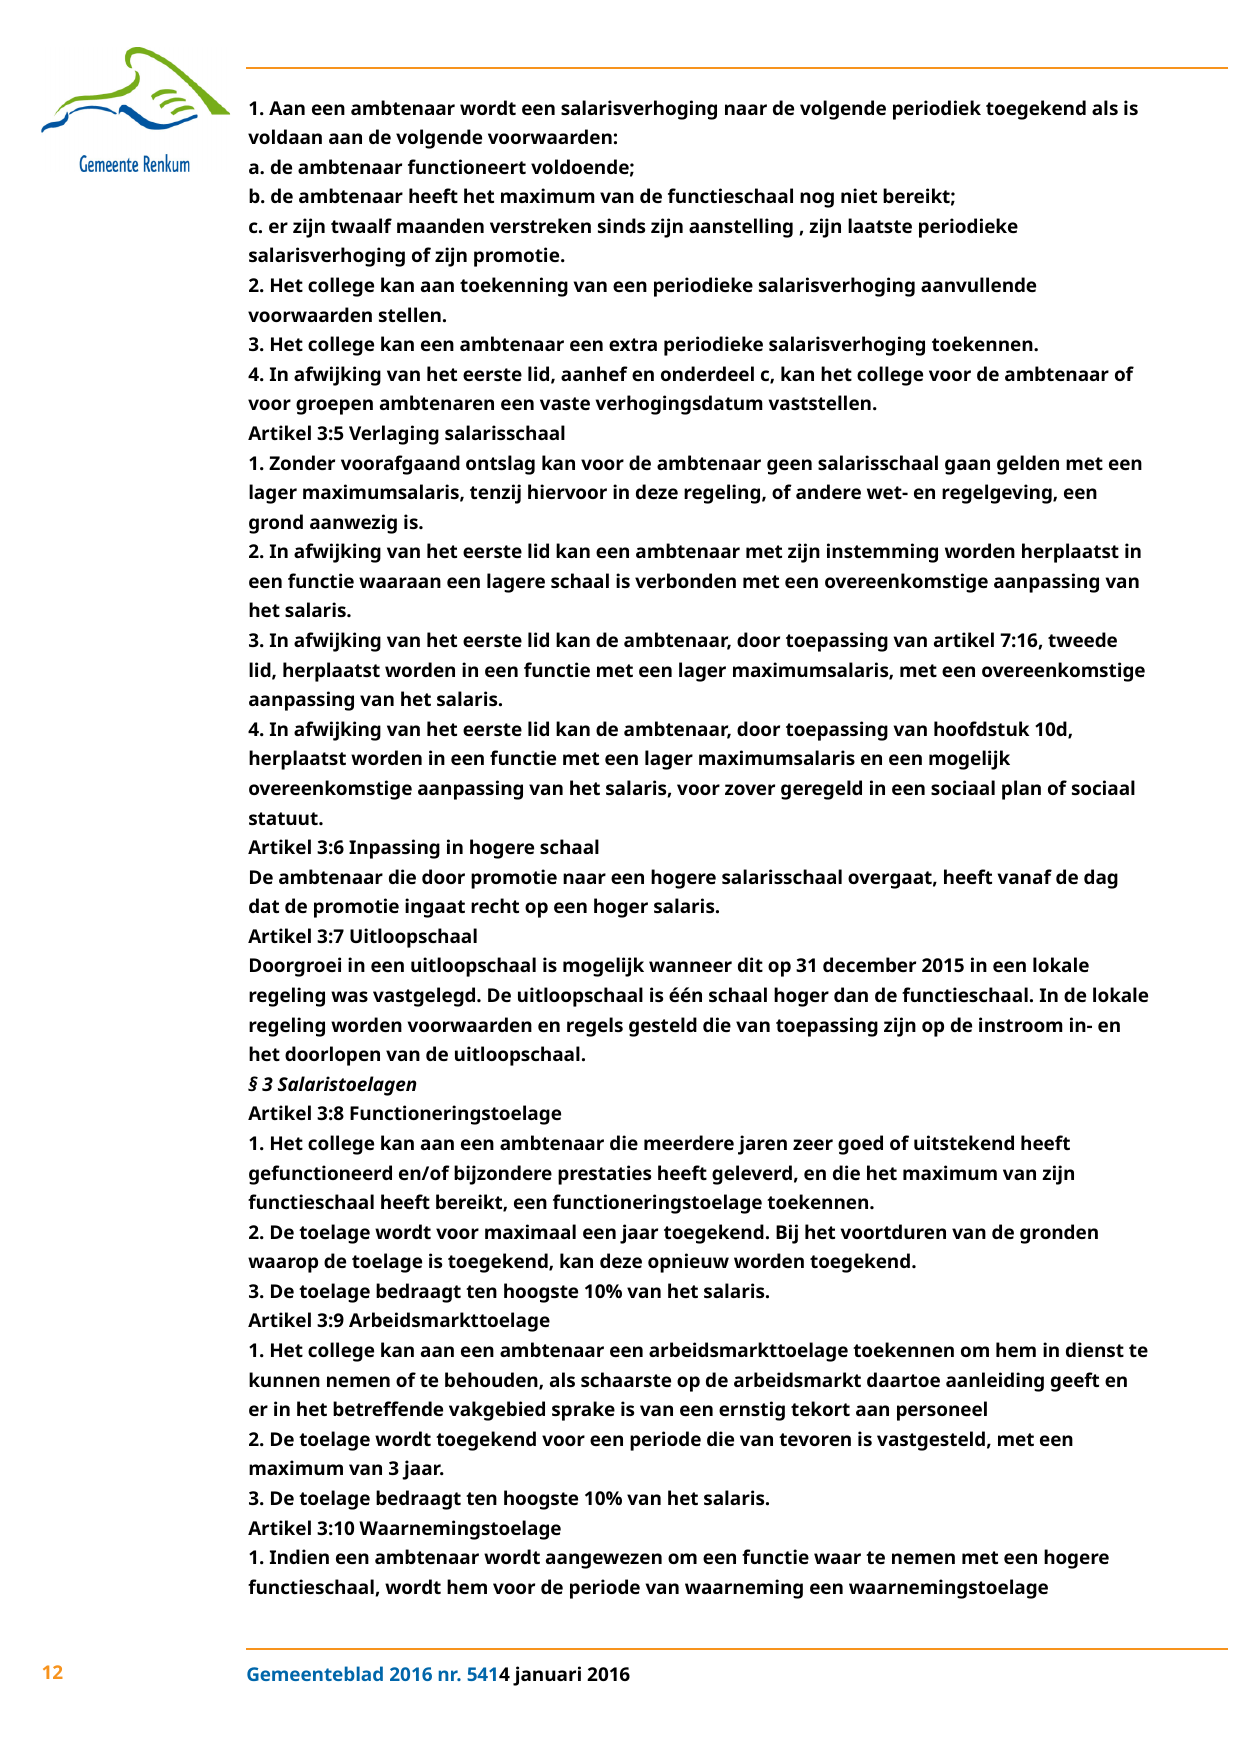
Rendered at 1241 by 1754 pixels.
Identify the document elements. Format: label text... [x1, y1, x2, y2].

text 3. Het college kan een ambtenaar een extra periodieke salarisverhoging toekennen. [248, 331, 1152, 357]
text 1. Aan een ambtenaar wordt een salarisverhoging naar de volgende periodiek toegekend als is voldaan aan de volgende voorwaarden: [248, 95, 1152, 150]
text 1. Indien een ambtenaar wordt aangewezen om een functie waar te nemen met een hogere functieschaal, wordt hem voor de periode van waarneming een waarnemingstoelage [248, 1544, 1152, 1600]
text a. de ambtenaar functioneert voldoende; [248, 154, 1152, 180]
text § 3 Salaristoelagen [248, 1071, 1152, 1097]
text 4. In afwijking van het eerste lid, aanhef en onderdeel c, kan het college voor de ambtenaar of voor groepen ambtenaren een vaste verhogingsdatum vaststellen. [248, 361, 1152, 416]
text 3. De toelage bedraagt ten hoogste 10% van het salaris. [248, 1278, 1152, 1304]
text 1. Zonder voorafgaand ontslag kan voor de ambtenaar geen salarisschaal gaan gelden met een lager maximumsalaris, tenzij hiervoor in deze regeling, of andere wet- en regelgeving, een grond aanwezig is. [248, 450, 1152, 535]
text Artikel 3:5 Verlaging salarisschaal [248, 420, 1152, 446]
text De ambtenaar die door promotie naar een hogere salarisschaal overgaat, heeft vanaf de dag dat de promotie ingaat recht op een hoger salaris. [248, 864, 1152, 919]
text Artikel 3:7 Uitloopschaal [248, 923, 1152, 949]
text 4. In afwijking van het eerste lid kan de ambtenaar, door toepassing van hoofdstuk 10d, herplaatst worden in een functie met een lager maximumsalaris en een mogelijk overeenkomstige aanpassing van het salaris, voor zover geregeld in een sociaal plan of sociaal statuut. [248, 716, 1152, 831]
text 2. De toelage wordt voor maximaal een jaar toegekend. Bij het voortduren van de gronden waarop de toelage is toegekend, kan deze opnieuw worden toegekend. [248, 1219, 1152, 1274]
text c. er zijn twaalf maanden verstreken sinds zijn aanstelling , zijn laatste periodieke salarisverhoging of zijn promotie. [248, 213, 1152, 268]
picture [41, 47, 231, 172]
text 3. De toelage bedraagt ten hoogste 10% van het salaris. [248, 1485, 1152, 1511]
text 1. Het college kan aan een ambtenaar die meerdere jaren zeer goed of uitstekend heeft gefunctioneerd en/of bijzondere prestaties heeft geleverd, en die het maximum van zijn functieschaal heeft bereikt, een functioneringstoelage toekennen. [248, 1130, 1152, 1215]
text Artikel 3:8 Functioneringstoelage [248, 1101, 1152, 1126]
text 2. Het college kan aan toekenning van een periodieke salarisverhoging aanvullende voorwaarden stellen. [248, 272, 1152, 328]
text Artikel 3:10 Waarnemingstoelage [248, 1515, 1152, 1541]
text 2. De toelage wordt toegekend voor een periode die van tevoren is vastgesteld, met een maximum van 3 jaar. [248, 1426, 1152, 1481]
text Artikel 3:9 Arbeidsmarkttoelage [248, 1308, 1152, 1333]
text b. de ambtenaar heeft het maximum van de functieschaal nog niet bereikt; [248, 183, 1152, 209]
text 2. In afwijking van het eerste lid kan een ambtenaar met zijn instemming worden herplaatst in een functie waaraan een lagere schaal is verbonden met een overeenkomstige aanpassing van het salaris. [248, 538, 1152, 623]
text 3. In afwijking van het eerste lid kan de ambtenaar, door toepassing van artikel 7:16, tweede lid, herplaatst worden in een functie met een lager maximumsalaris, met een overeenkomstige aanpassing van het salaris. [248, 627, 1152, 712]
text Doorgroei in een uitloopschaal is mogelijk wanneer dit op 31 december 2015 in een lokale regeling was vastgelegd. De uitloopschaal is één schaal hoger dan de functieschaal. In de lokale regeling worden voorwaarden en regels gesteld die van toepassing zijn op de instroom in- en het doorlopen van de uitloopschaal. [248, 953, 1152, 1067]
text 1. Het college kan aan een ambtenaar een arbeidsmarkttoelage toekennen om hem in dienst te kunnen nemen of te behouden, als schaarste op de arbeidsmarkt daartoe aanleiding geeft en er in het betreffende vakgebied sprake is van een ernstig tekort aan personeel [248, 1337, 1152, 1422]
text Artikel 3:6 Inpassing in hogere schaal [248, 834, 1152, 860]
